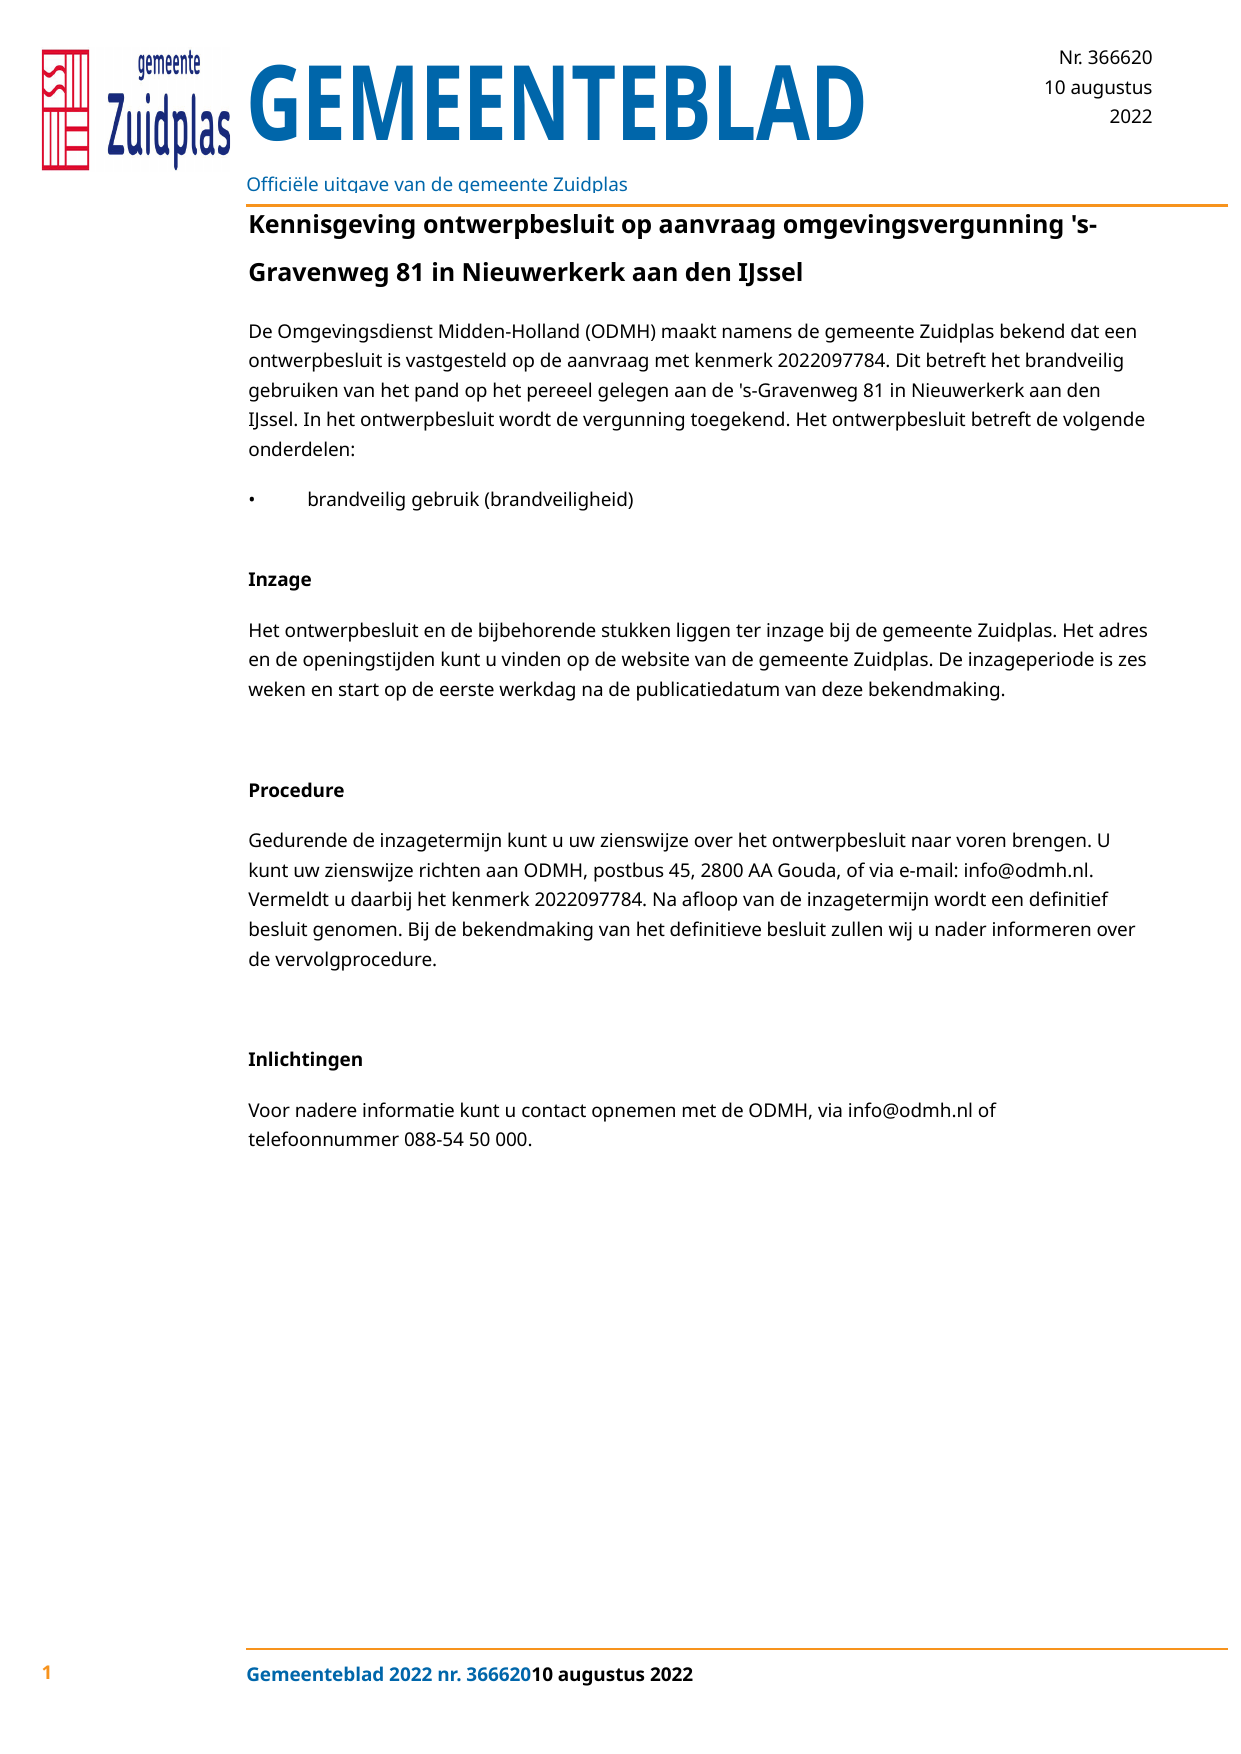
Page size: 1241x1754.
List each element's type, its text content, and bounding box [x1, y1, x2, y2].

text Voor nadere informatie kunt u contact opnemen met de ODMH, via info@odmh.nl of telefoonnummer 088-54 50 000. [248, 1097, 1152, 1152]
text Gedurende de inzagetermijn kunt u uw zienswijze over het ontwerpbesluit naar voren brengen. U kunt uw zienswijze richten aan ODMH, postbus 45, 2800 AA Gouda, of via e-mail: info@odmh.nl. Vermeldt u daarbij het kenmerk 2022097784. Na afloop van de inzagetermijn wordt een definitief besluit genomen. Bij de bekendmaking van het definitieve besluit zullen wij u nader informeren over de vervolgprocedure. [248, 827, 1152, 972]
text Kennisgeving ontwerpbesluit op aanvraag omgevingsvergunning 's-Gravenweg 81 in Nieuwerkerk aan den IJssel [248, 207, 1152, 288]
text Inlichtingen [248, 1047, 1152, 1072]
text Inzage [248, 567, 1152, 592]
text Het ontwerpbesluit en de bijbehorende stukken liggen ter inzage bij de gemeente Zuidplas. Het adres en de openingstijden kunt u vinden op de website van de gemeente Zuidplas. De inzageperiode is zes weken en start op de eerste werkdag na de publicatiedatum van deze bekendmaking. [248, 617, 1152, 702]
text Procedure [248, 777, 1152, 803]
text De Omgevingsdienst Midden-Holland (ODMH) maakt namens de gemeente Zuidplas bekend dat een ontwerpbesluit is vastgesteld op de aanvraag met kenmerk 2022097784. Dit betreft het brandveilig gebruiken van het pand op het pereeel gelegen aan de 's-Gravenweg 81 in Nieuwerkerk aan den IJssel. In het ontwerpbesluit wordt de vergunning toegekend. Het ontwerpbesluit betreft de volgende onderdelen: [248, 318, 1152, 462]
picture [41, 47, 231, 172]
list brandveilig gebruik (brandveiligheid) [248, 487, 1152, 512]
